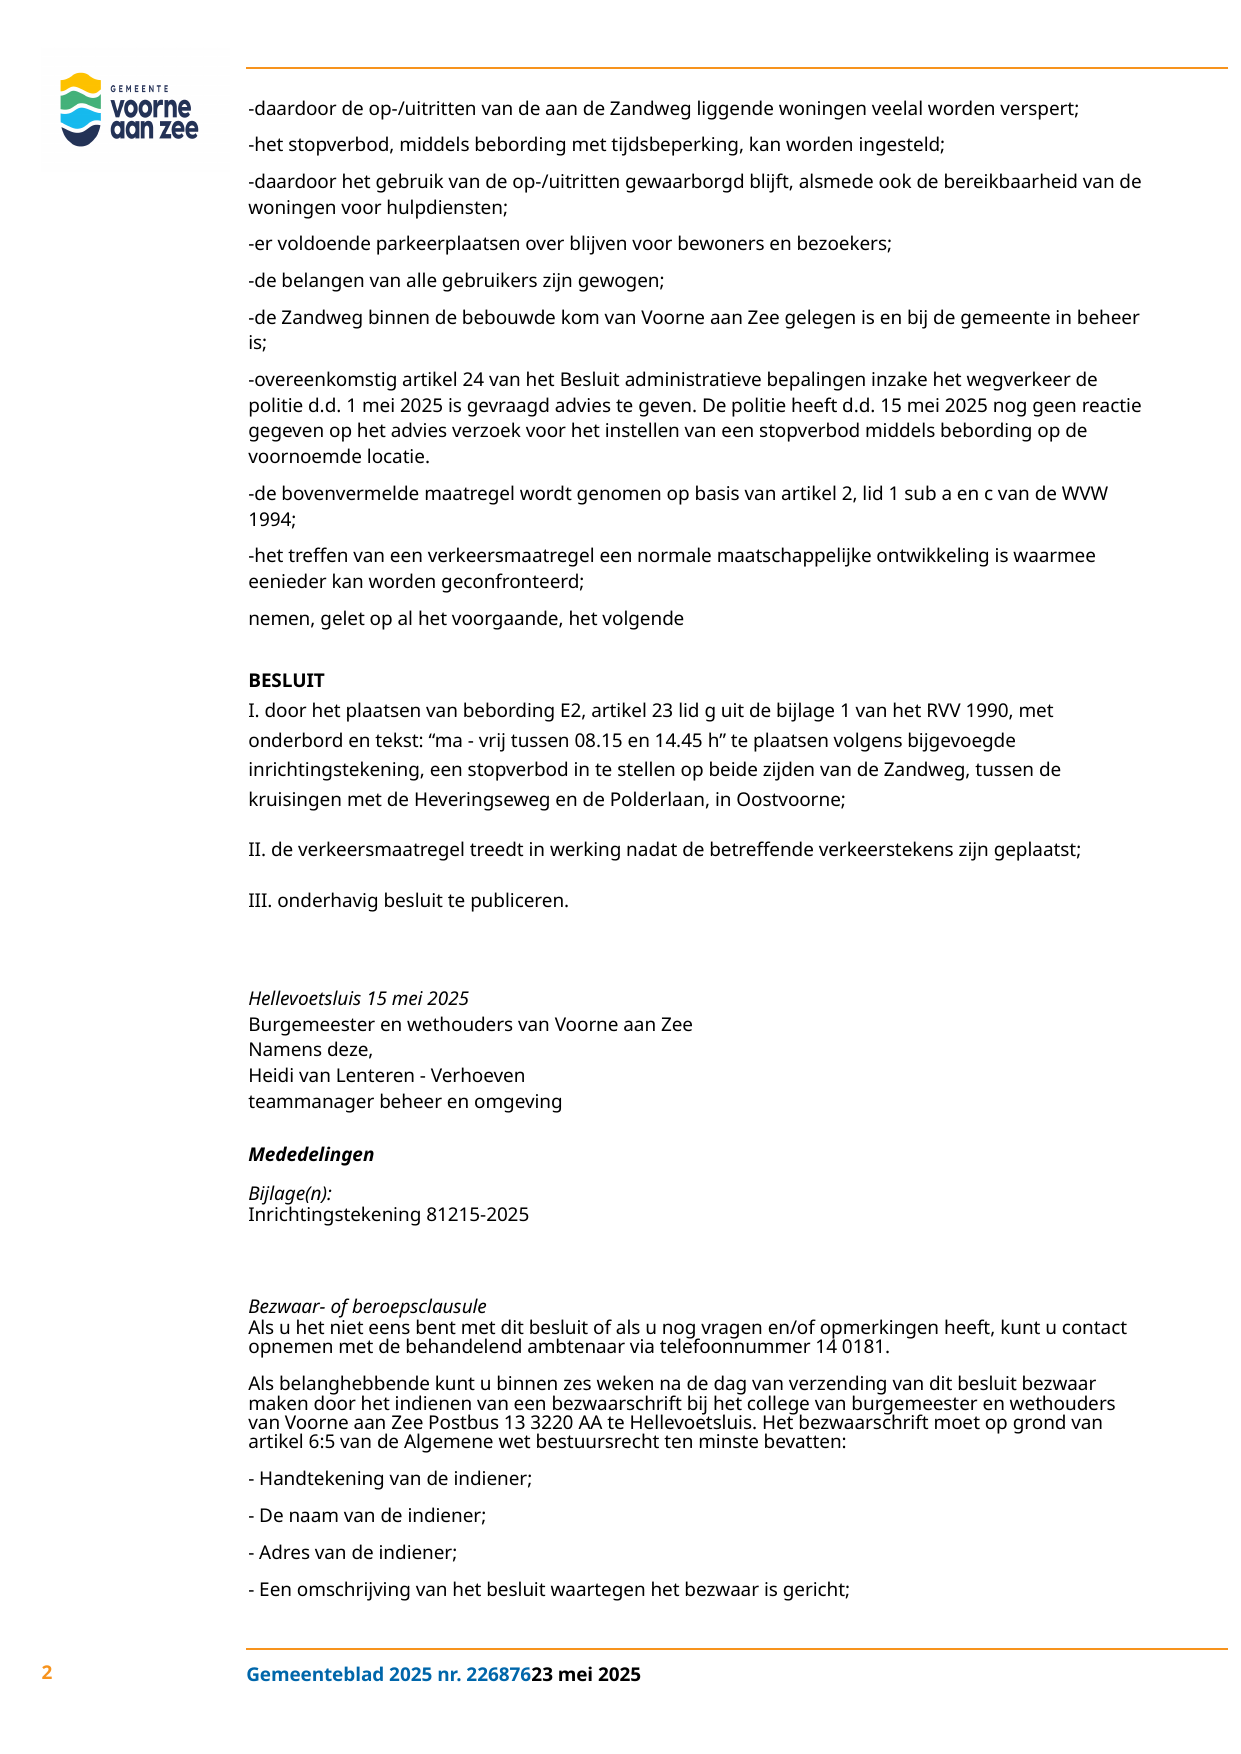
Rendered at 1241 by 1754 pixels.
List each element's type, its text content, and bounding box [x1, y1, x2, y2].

text I. door het plaatsen van bebording E2, artikel 23 lid g uit de bijlage 1 van het RVV 1990, met onderbord en tekst: “ma - vrij tussen 08.15 en 14.45 h” te plaatsen volgens bijgevoegde inrichtingstekening, een stopverbod in te stellen op beide zijden van de Zandweg, tussen de kruisingen met de Heveringseweg en de Polderlaan, in Oostvoorne; [248, 697, 1152, 812]
text -de belangen van alle gebruikers zijn gewogen; [248, 267, 1152, 293]
text Namens deze, [248, 1036, 1152, 1062]
text III. onderhavig besluit te publiceren. [248, 887, 1152, 912]
text Bijlage(n): [248, 1180, 1152, 1206]
text Heidi van Lenteren - Verhoeven [248, 1062, 1152, 1088]
text teammanager beheer en omgeving [248, 1088, 1152, 1114]
text - Een omschrijving van het besluit waartegen het bezwaar is gericht; [248, 1581, 1152, 1600]
picture [41, 47, 231, 172]
text Als u het niet eens bent met dit besluit of als u nog vragen en/of opmerkingen heeft, kunt u contact opnemen met de behandelend ambtenaar via telefoonnummer 14 0181. [248, 1319, 1152, 1358]
text II. de verkeersmaatregel treedt in werking nadat de betreffende verkeerstekens zijn geplaatst; [248, 836, 1152, 862]
text Hellevoetsluis 15 mei 2025 [248, 985, 1152, 1011]
text -er voldoende parkeerplaatsen over blijven voor bewoners en bezoekers; [248, 231, 1152, 256]
text Inrichtingstekening 81215-2025 [248, 1206, 1152, 1225]
text nemen, gelet op al het voorgaande, het volgende [248, 605, 1152, 631]
text -het stopverbod, middels bebording met tijdsbeperking, kan worden ingesteld; [248, 131, 1152, 157]
text -overeenkomstig artikel 24 van het Besluit administratieve bepalingen inzake het wegverkeer de politie d.d. 1 mei 2025 is gevraagd advies te geven. De politie heeft d.d. 15 mei 2025 nog geen reactie gegeven op het advies verzoek voor het instellen van een stopverbod middels bebording op de voornoemde locatie. [248, 366, 1152, 469]
text -de Zandweg binnen de bebouwde kom van Voorne aan Zee gelegen is en bij de gemeente in beheer is; [248, 304, 1152, 355]
text - De naam van de indiener; [248, 1507, 1152, 1526]
text Bezwaar- of beroepsclausule [248, 1293, 1152, 1319]
text Mededelingen [248, 1141, 1152, 1167]
text - Adres van de indiener; [248, 1544, 1152, 1563]
text BESLUIT [248, 668, 1152, 693]
text Burgemeester en wethouders van Voorne aan Zee [248, 1011, 1152, 1036]
text -daardoor de op-/uitritten van de aan de Zandweg liggende woningen veelal worden verspert; [248, 95, 1152, 121]
text -daardoor het gebruik van de op-/uitritten gewaarborgd blijft, alsmede ook de bereikbaarheid van de woningen voor hulpdiensten; [248, 168, 1152, 219]
text -de bovenvermelde maatregel wordt genomen op basis van artikel 2, lid 1 sub a en c van de WVW 1994; [248, 480, 1152, 532]
text Als belanghebbende kunt u binnen zes weken na de dag van verzending van dit besluit bezwaar maken door het indienen van een bezwaarschrift bij het college van burgemeester en wethouders van Voorne aan Zee Postbus 13 3220 AA te Hellevoetsluis. Het bezwaarschrift moet op grond van artikel 6:5 van de Algemene wet bestuursrecht ten minste bevatten: [248, 1375, 1152, 1452]
text -het treffen van een verkeersmaatregel een normale maatschappelijke ontwikkeling is waarmee eenieder kan worden geconfronteerd; [248, 542, 1152, 594]
text - Handtekening van de indiener; [248, 1470, 1152, 1489]
